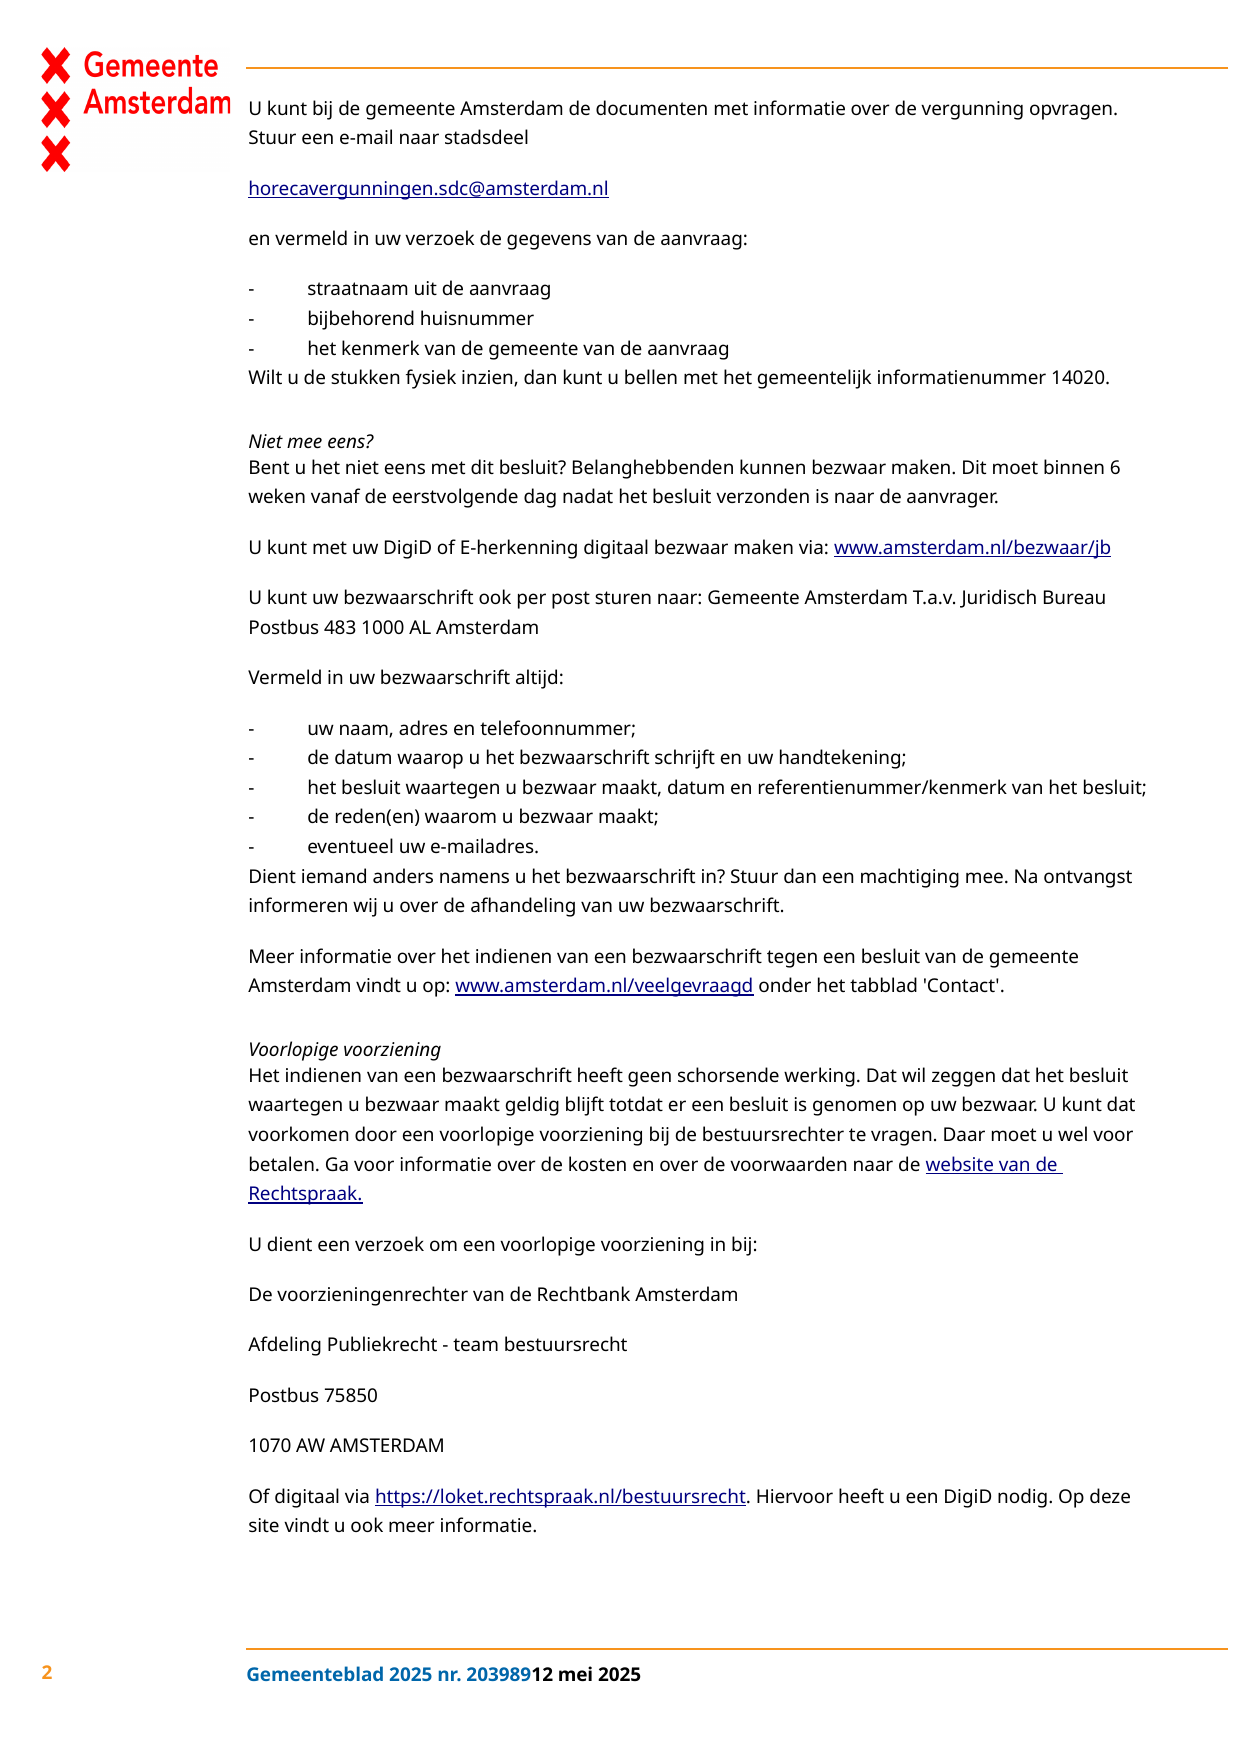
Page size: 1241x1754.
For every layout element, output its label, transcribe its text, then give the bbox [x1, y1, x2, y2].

text Postbus 75850 [248, 1382, 1152, 1408]
text Afdeling Publiekrecht - team bestuursrecht [248, 1332, 1152, 1357]
text Het indienen van een bezwaarschrift heeft geen schorsende werking. Dat wil zeggen dat het besluit waartegen u bezwaar maakt geldig blijft totdat er een besluit is genomen op uw bezwaar. U kunt dat voorkomen door een voorlopige voorziening bij de bestuursrechter te vragen. Daar moet u wel voor betalen. Ga voor informatie over de kosten en over de voorwaarden naar de website van de Rechtspraak. [248, 1062, 1152, 1206]
text 1070 AW AMSTERDAM [248, 1432, 1152, 1458]
text en vermeld in uw verzoek de gegevens van de aanvraag: [248, 225, 1152, 251]
list de reden(en) waarom u bezwaar maakt; [248, 804, 1152, 829]
list het kenmerk van de gemeente van de aanvraag [248, 335, 1152, 361]
list het besluit waartegen u bezwaar maakt, datum en referentienummer/kenmerk van het besluit; [248, 774, 1152, 800]
picture [41, 47, 231, 172]
text Vermeld in uw bezwaarschrift altijd: [248, 664, 1152, 690]
text horecavergunningen.sdc@amsterdam.nl [248, 175, 1152, 201]
text Niet mee eens? [248, 428, 1152, 454]
text Bent u het niet eens met dit besluit? Belanghebbenden kunnen bezwaar maken. Dit moet binnen 6 weken vanaf de eerstvolgende dag nadat het besluit verzonden is naar de aanvrager. [248, 454, 1152, 509]
list de datum waarop u het bezwaarschrift schrijft en uw handtekening; [248, 744, 1152, 770]
text De voorzieningenrechter van de Rechtbank Amsterdam [248, 1281, 1152, 1307]
text Meer informatie over het indienen van een bezwaarschrift tegen een besluit van de gemeente Amsterdam vindt u op: www.amsterdam.nl/veelgevraagd onder het tabblad 'Contact'. [248, 943, 1152, 998]
text U dient een verzoek om een voorlopige voorziening in bij: [248, 1231, 1152, 1257]
text Wilt u de stukken fysiek inzien, dan kunt u bellen met het gemeentelijk informatienummer 14020. [248, 364, 1152, 390]
text U kunt met uw DigiD of E-herkenning digitaal bezwaar maken via: www.amsterdam.nl/bezwaar/jb [248, 534, 1152, 560]
text Of digitaal via https://loket.rechtspraak.nl/bestuursrecht. Hiervoor heeft u een DigiD nodig. Op deze site vindt u ook meer informatie. [248, 1483, 1152, 1538]
list uw naam, adres en telefoonnummer; [248, 715, 1152, 741]
list eventueel uw e-mailadres. [248, 833, 1152, 859]
list bijbehorend huisnummer [248, 305, 1152, 331]
text U kunt uw bezwaarschrift ook per post sturen naar: Gemeente Amsterdam T.a.v. Juridisch Bureau Postbus 483 1000 AL Amsterdam [248, 584, 1152, 640]
list straatnaam uit de aanvraag [248, 276, 1152, 301]
text Voorlopige voorziening [248, 1036, 1152, 1062]
text U kunt bij de gemeente Amsterdam de documenten met informatie over de vergunning opvragen. Stuur een e-mail naar stadsdeel [248, 95, 1152, 150]
text Dient iemand anders namens u het bezwaarschrift in? Stuur dan een machtiging mee. Na ontvangst informeren wij u over de afhandeling van uw bezwaarschrift. [248, 863, 1152, 918]
